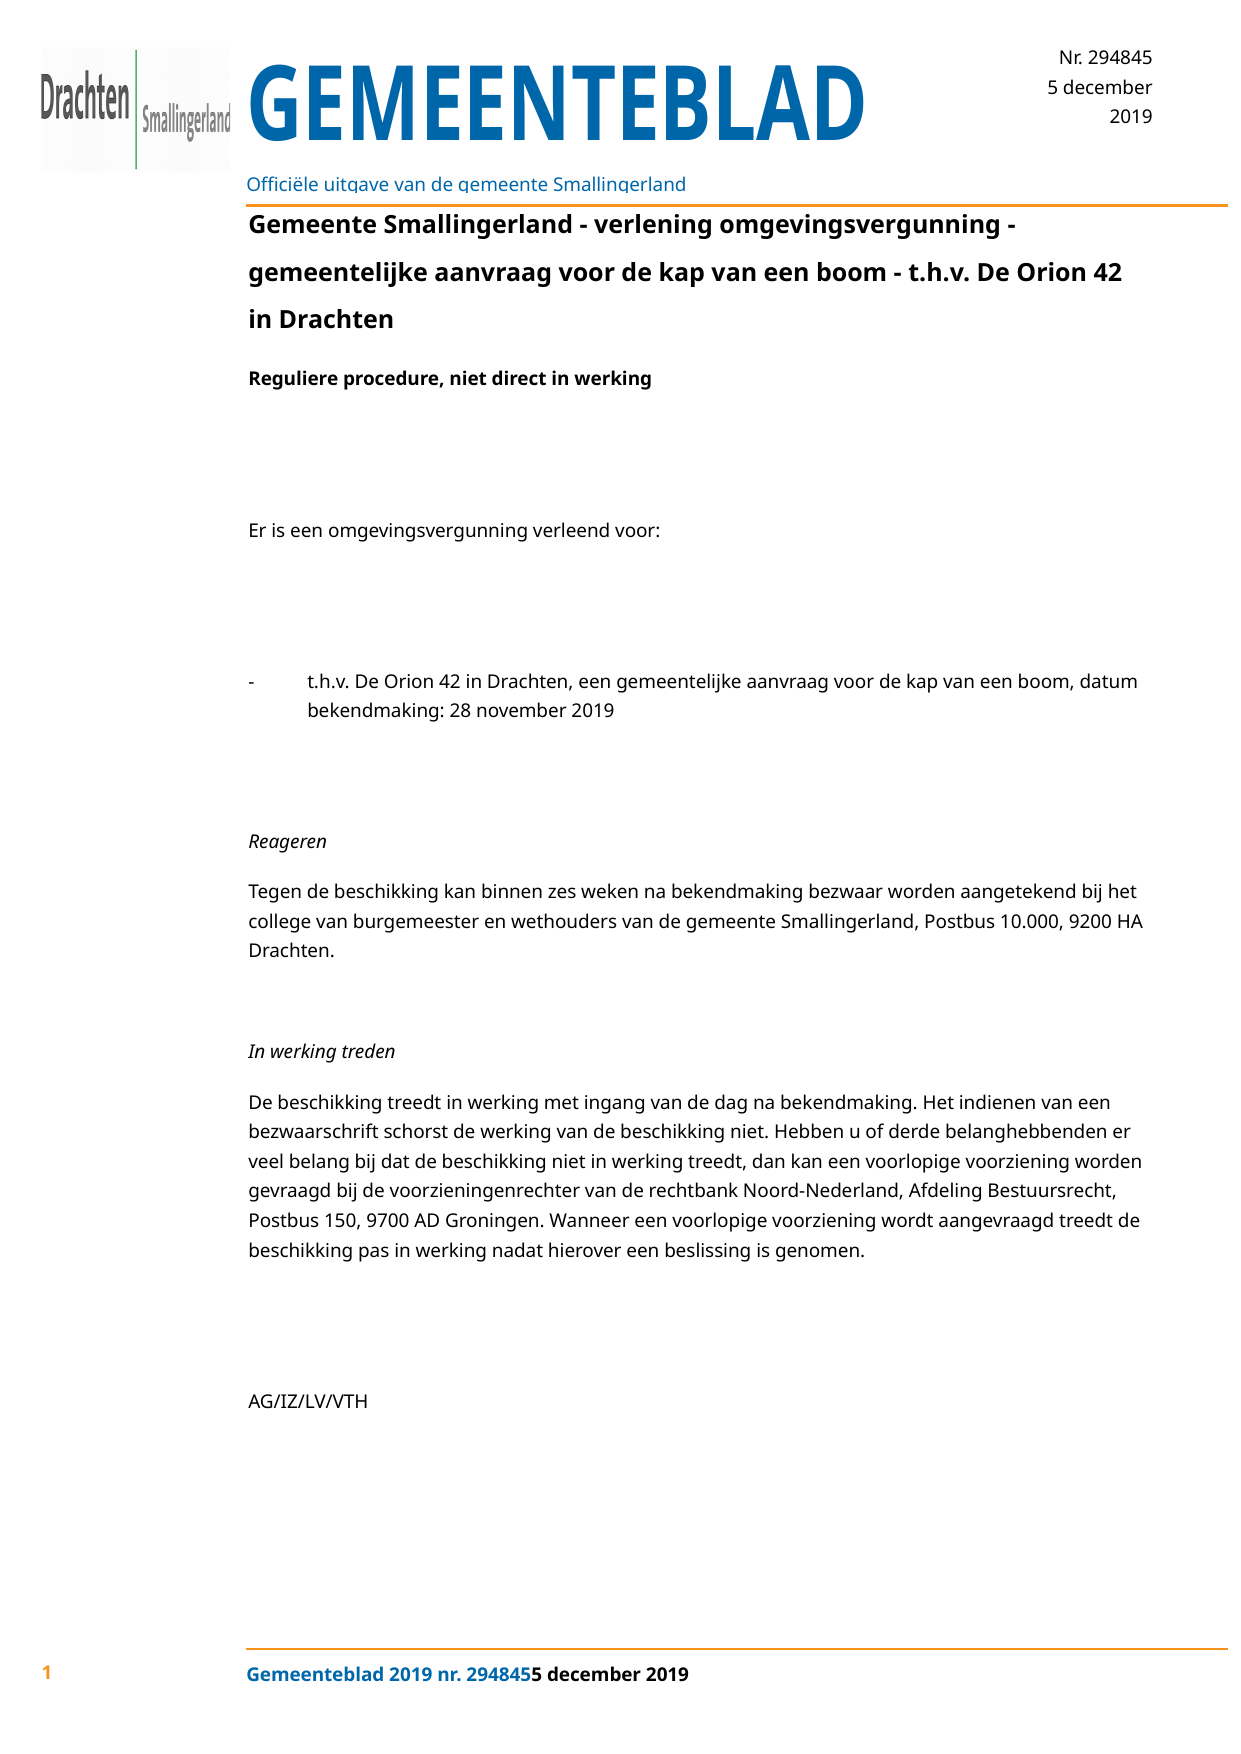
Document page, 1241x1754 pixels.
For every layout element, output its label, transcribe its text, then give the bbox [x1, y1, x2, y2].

picture [41, 47, 231, 172]
text Gemeente Smallingerland - verlening omgevingsvergunning - gemeentelijke aanvraag voor de kap van een boom - t.h.v. De Orion 42 in Drachten [248, 207, 1152, 336]
text Reguliere procedure, niet direct in werking [248, 366, 1152, 391]
text De beschikking treedt in werking met ingang van de dag na bekendmaking. Het indienen van een bezwaarschrift schorst de werking van de beschikking niet. Hebben u of derde belanghebbenden er veel belang bij dat de beschikking niet in werking treedt, dan kan een voorlopige voorziening worden gevraagd bij de voorzieningenrechter van de rechtbank Noord-Nederland, Afdeling Bestuursrecht, Postbus 150, 9700 AD Groningen. Wanneer een voorlopige voorziening wordt aangevraagd treedt de beschikking pas in werking nadat hierover een beslissing is genomen. [248, 1089, 1152, 1262]
text Reageren [248, 828, 1152, 854]
text In werking treden [248, 1038, 1152, 1064]
list t.h.v. De Orion 42 in Drachten, een gemeentelijke aanvraag voor de kap van een boom, datum bekendmaking: 28 november 2019 [248, 668, 1152, 723]
text Tegen de beschikking kan binnen zes weken na bekendmaking bezwaar worden aangetekend bij het college van burgemeester en wethouders van de gemeente Smallingerland, Postbus 10.000, 9200 HA Drachten. [248, 878, 1152, 963]
text AG/IZ/LV/VTH [248, 1388, 1152, 1414]
text Er is een omgevingsvergunning verleend voor: [248, 517, 1152, 542]
